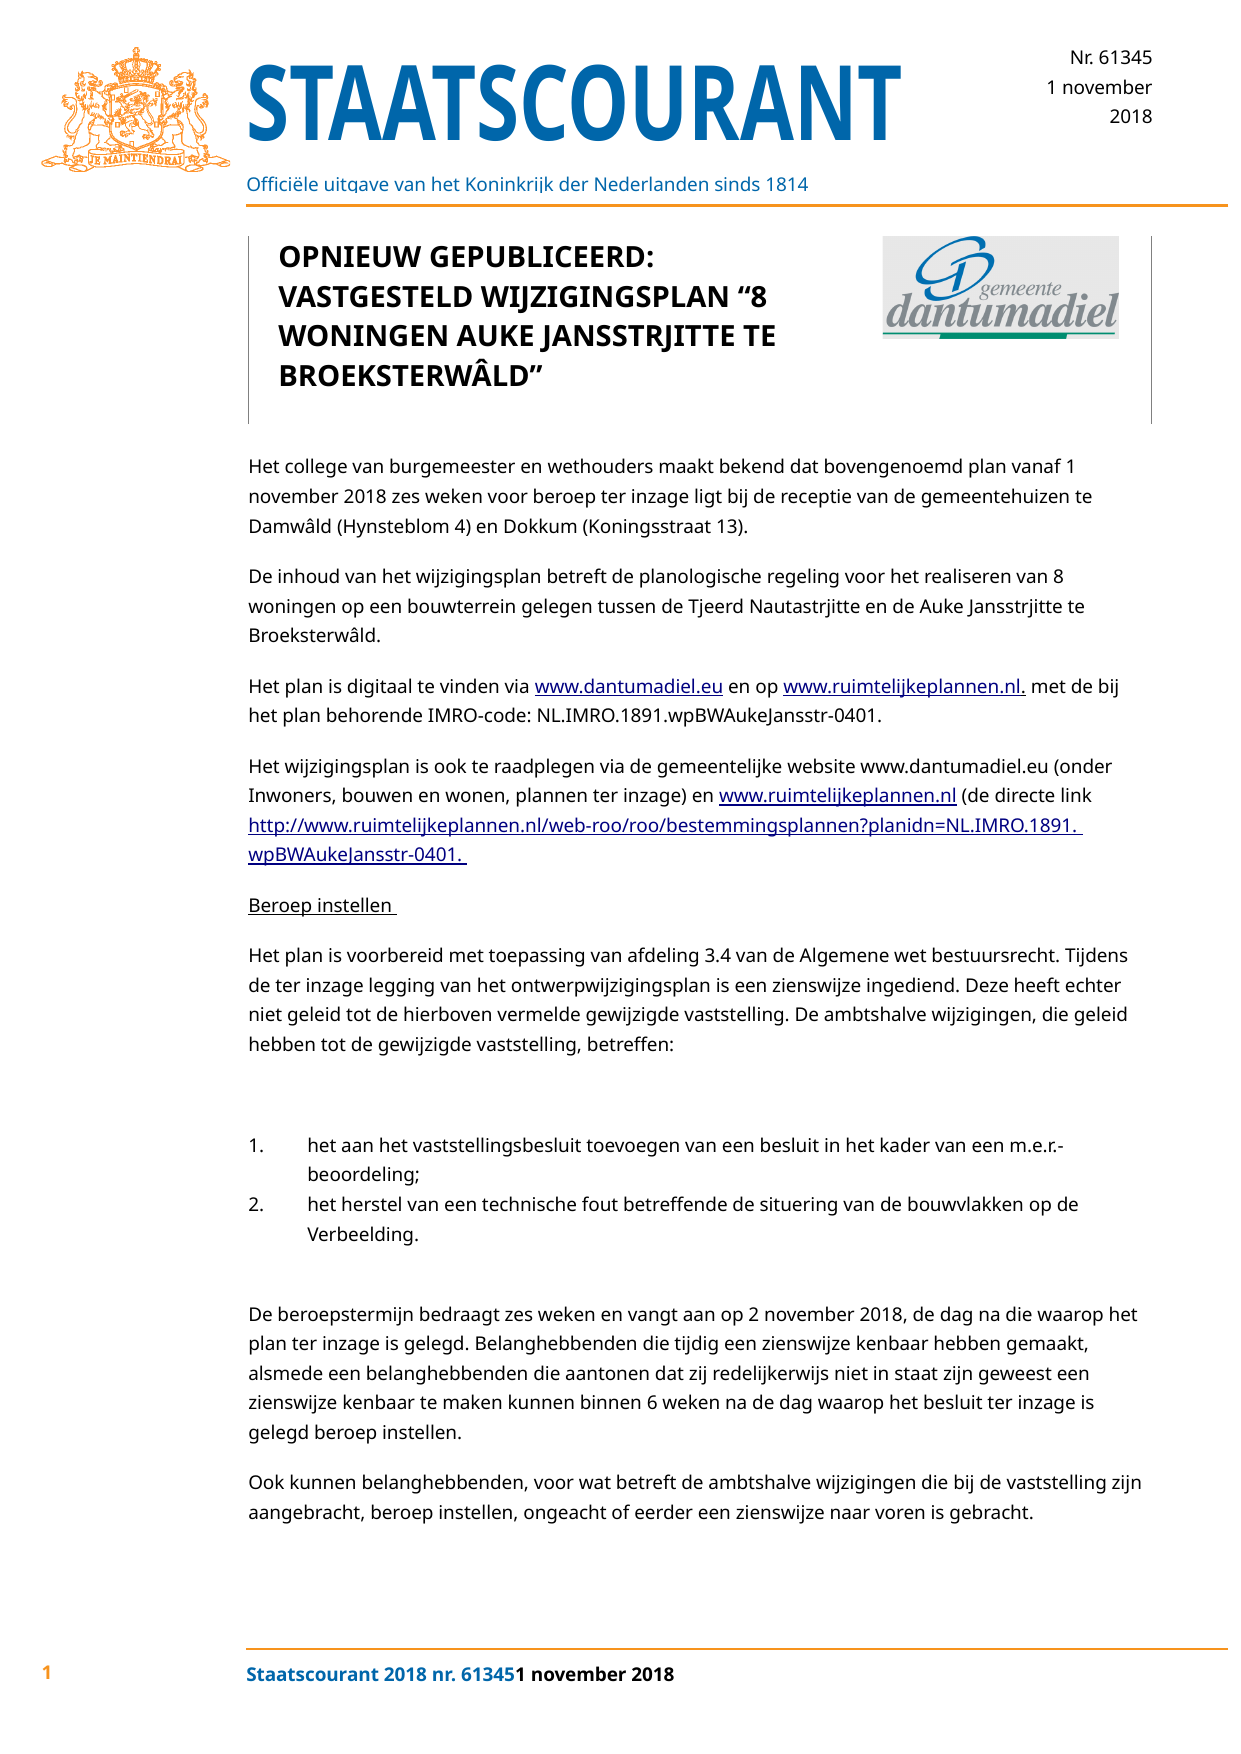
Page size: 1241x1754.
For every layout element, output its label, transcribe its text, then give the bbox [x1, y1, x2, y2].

list het herstel van een technische fout betreffende de situering van de bouwvlakken op de Verbeelding. [248, 1191, 1152, 1246]
text Het wijzigingsplan is ook te raadplegen via de gemeentelijke website www.dantumadiel.eu (onder Inwoners, bouwen en wonen, plannen ter inzage) en www.ruimtelijkeplannen.nl (de directe link http://www.ruimtelijkeplannen.nl/web-roo/roo/bestemmingsplannen?planidn=NL.IMRO.1891. wpBWAukeJansstr-0401. [248, 753, 1152, 867]
list het aan het vaststellingsbesluit toevoegen van een besluit in het kader van een m.e.r.-beoordeling; [248, 1132, 1152, 1187]
text De inhoud van het wijzigingsplan betreft de planologische regeling voor het realiseren van 8 woningen op een bouwterrein gelegen tussen de Tjeerd Nautastrjitte en de Auke Jansstrjitte te Broeksterwâld. [248, 563, 1152, 648]
text Ook kunnen belanghebbenden, voor wat betreft de ambtshalve wijzigingen die bij de vaststelling zijn aangebracht, beroep instellen, ongeacht of eerder een zienswijze naar voren is gebracht. [248, 1469, 1152, 1525]
text Het college van burgemeester en wethouders maakt bekend dat bovengenoemd plan vanaf 1 november 2018 zes weken voor beroep ter inzage ligt bij de receptie van de gemeentehuizen te Damwâld (Hynsteblom 4) en Dokkum (Koningsstraat 13). [248, 454, 1152, 538]
table_header [850, 236, 882, 338]
text Het plan is digitaal te vinden via www.dantumadiel.eu en op www.ruimtelijkeplannen.nl. met de bij het plan behorende IMRO-code: NL.IMRO.1891.wpBWAukeJansstr-0401. [248, 673, 1152, 728]
table_header OPNIEUW GEPUBLICEERD: VASTGESTELD WIJZIGINGSPLAN “8 WONINGEN AUKE JANSSTRJITTE TE BROEKSTERWÂLD” [249, 236, 850, 424]
picture [41, 47, 231, 172]
picture [882, 236, 1119, 339]
table_header [1119, 236, 1151, 338]
table_header [850, 339, 1151, 424]
text Beroep instellen [248, 892, 1152, 918]
text De beroepstermijn bedraagt zes weken en vangt aan op 2 november 2018, de dag na die waarop het plan ter inzage is gelegd. Belanghebbenden die tijdig een zienswijze kenbaar hebben gemaakt, alsmede een belanghebbenden die aantonen dat zij redelijkerwijs niet in staat zijn geweest een zienswijze kenbaar te maken kunnen binnen 6 weken na de dag waarop het besluit ter inzage is gelegd beroep instellen. [248, 1301, 1152, 1445]
text Het plan is voorbereid met toepassing van afdeling 3.4 van de Algemene wet bestuursrecht. Tijdens de ter inzage legging van het ontwerpwijzigingsplan is een zienswijze ingediend. Deze heeft echter niet geleid tot de hierboven vermelde gewijzigde vaststelling. De ambtshalve wijzigingen, die geleid hebben tot de gewijzigde vaststelling, betreffen: [248, 942, 1152, 1057]
